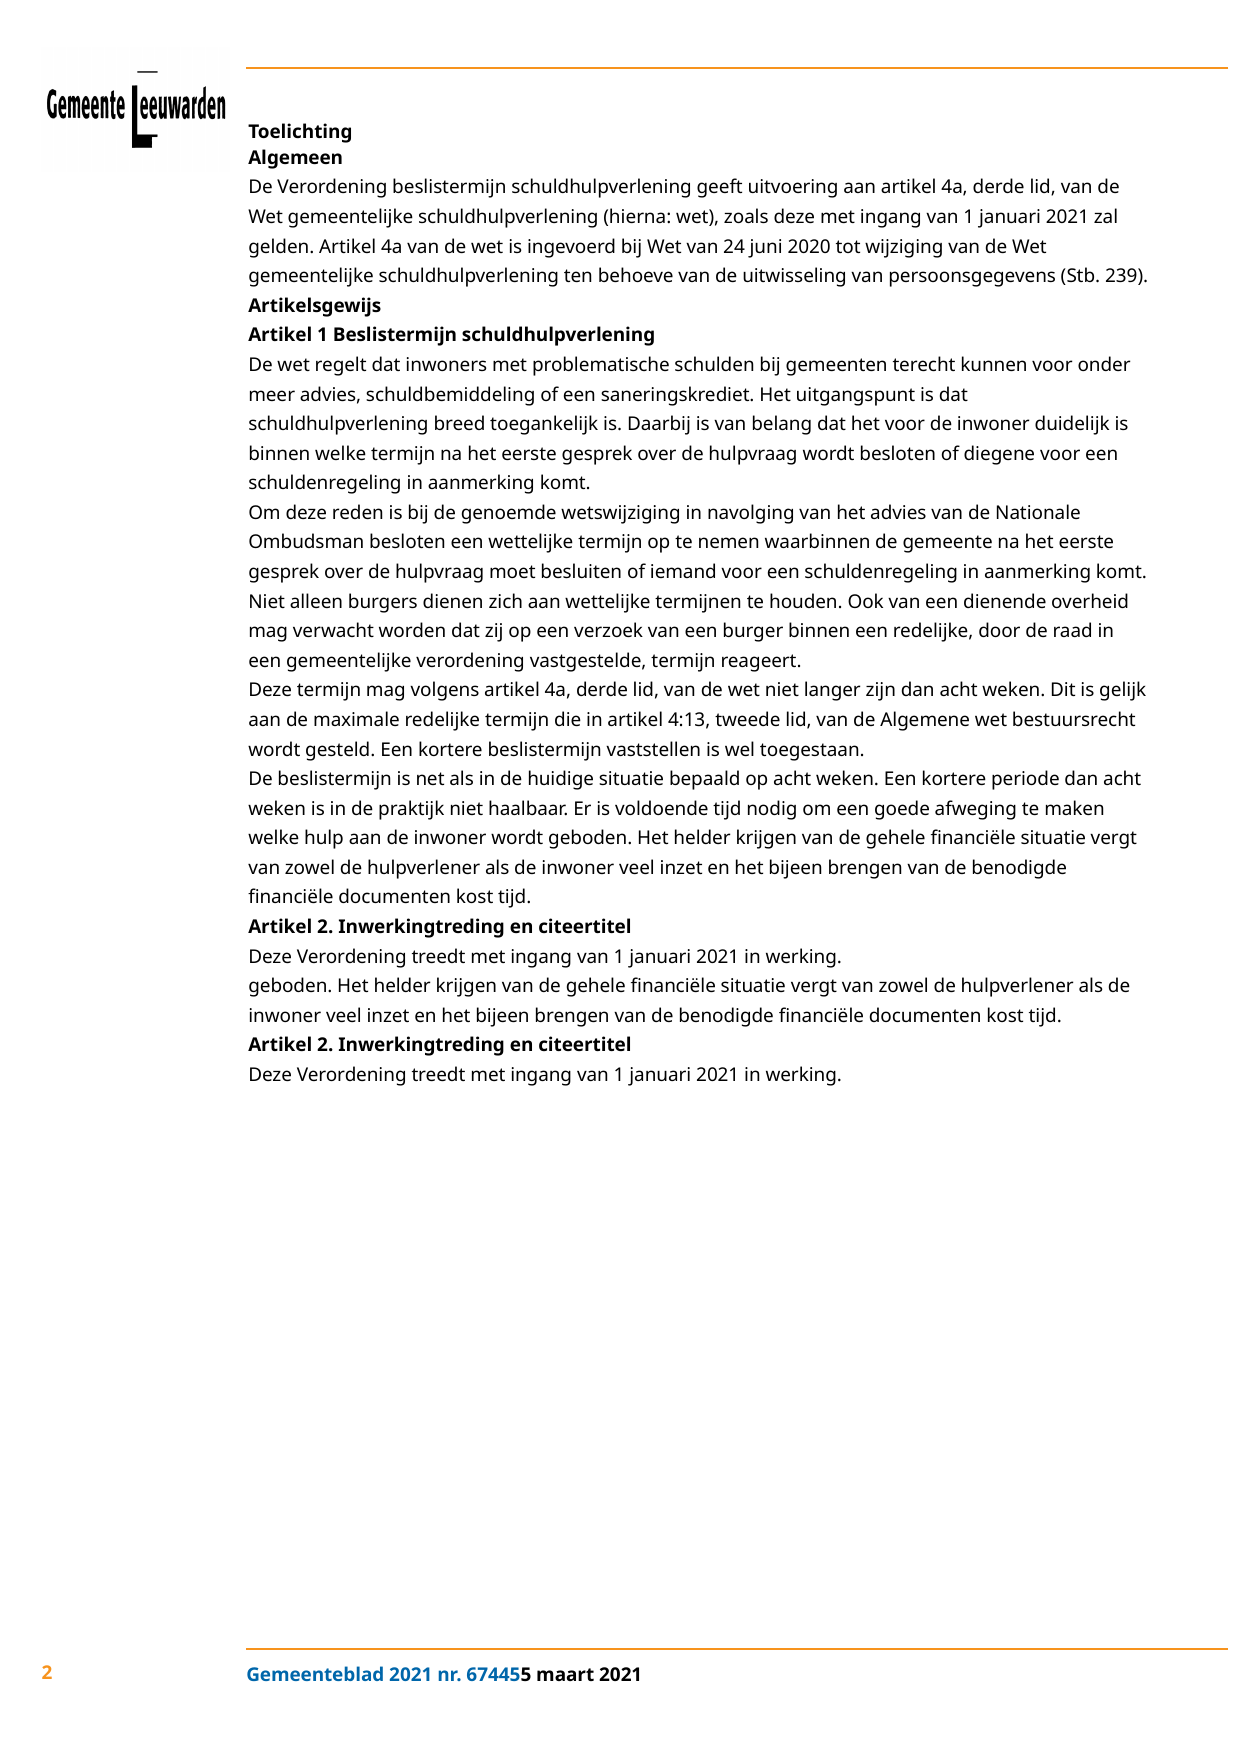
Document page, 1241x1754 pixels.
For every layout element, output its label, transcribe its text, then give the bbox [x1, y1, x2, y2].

text geboden. Het helder krijgen van de gehele financiële situatie vergt van zowel de hulpverlener als de inwoner veel inzet en het bijeen brengen van de benodigde financiële documenten kost tijd. [248, 972, 1152, 1028]
text Artikelsgewijs [248, 292, 1152, 318]
text Om deze reden is bij de genoemde wetswijziging in navolging van het advies van de Nationale Ombudsman besloten een wettelijke termijn op te nemen waarbinnen de gemeente na het eerste gesprek over de hulpvraag moet besluiten of iemand voor een schuldenregeling in aanmerking komt. Niet alleen burgers dienen zich aan wettelijke termijnen te houden. Ook van een dienende overheid mag verwacht worden dat zij op een verzoek van een burger binnen een redelijke, door de raad in een gemeentelijke verordening vastgestelde, termijn reageert. [248, 499, 1152, 673]
text Artikel 2. Inwerkingtreding en citeertitel [248, 1032, 1152, 1057]
text De Verordening beslistermijn schuldhulpverlening geeft uitvoering aan artikel 4a, derde lid, van de Wet gemeentelijke schuldhulpverlening (hierna: wet), zoals deze met ingang van 1 januari 2021 zal gelden. Artikel 4a van de wet is ingevoerd bij Wet van 24 juni 2020 tot wijziging van de Wet gemeentelijke schuldhulpverlening ten behoeve van de uitwisseling van persoonsgegevens (Stb. 239). [248, 174, 1152, 288]
text Deze Verordening treedt met ingang van 1 januari 2021 in werking. [248, 943, 1152, 969]
text Artikel 2. Inwerkingtreding en citeertitel [248, 913, 1152, 939]
text Deze termijn mag volgens artikel 4a, derde lid, van de wet niet langer zijn dan acht weken. Dit is gelijk aan de maximale redelijke termijn die in artikel 4:13, tweede lid, van de Algemene wet bestuursrecht wordt gesteld. Een kortere beslistermijn vaststellen is wel toegestaan. [248, 677, 1152, 762]
text De beslistermijn is net als in de huidige situatie bepaald op acht weken. Een kortere periode dan acht weken is in de praktijk niet haalbaar. Er is voldoende tijd nodig om een goede afweging te maken welke hulp aan de inwoner wordt geboden. Het helder krijgen van de gehele financiële situatie vergt van zowel de hulpverlener als de inwoner veel inzet en het bijeen brengen van de benodigde financiële documenten kost tijd. [248, 765, 1152, 909]
text Toelichting [248, 116, 1152, 144]
picture [41, 47, 231, 172]
text De wet regelt dat inwoners met problematische schulden bij gemeenten terecht kunnen voor onder meer advies, schuldbemiddeling of een saneringskrediet. Het uitgangspunt is dat schuldhulpverlening breed toegankelijk is. Daarbij is van belang dat het voor de inwoner duidelijk is binnen welke termijn na het eerste gesprek over de hulpvraag wordt besloten of diegene voor een schuldenregeling in aanmerking komt. [248, 351, 1152, 495]
text Artikel 1 Beslistermijn schuldhulpverlening [248, 322, 1152, 347]
text Deze Verordening treedt met ingang van 1 januari 2021 in werking. [248, 1061, 1152, 1087]
text Algemeen [248, 144, 1152, 170]
